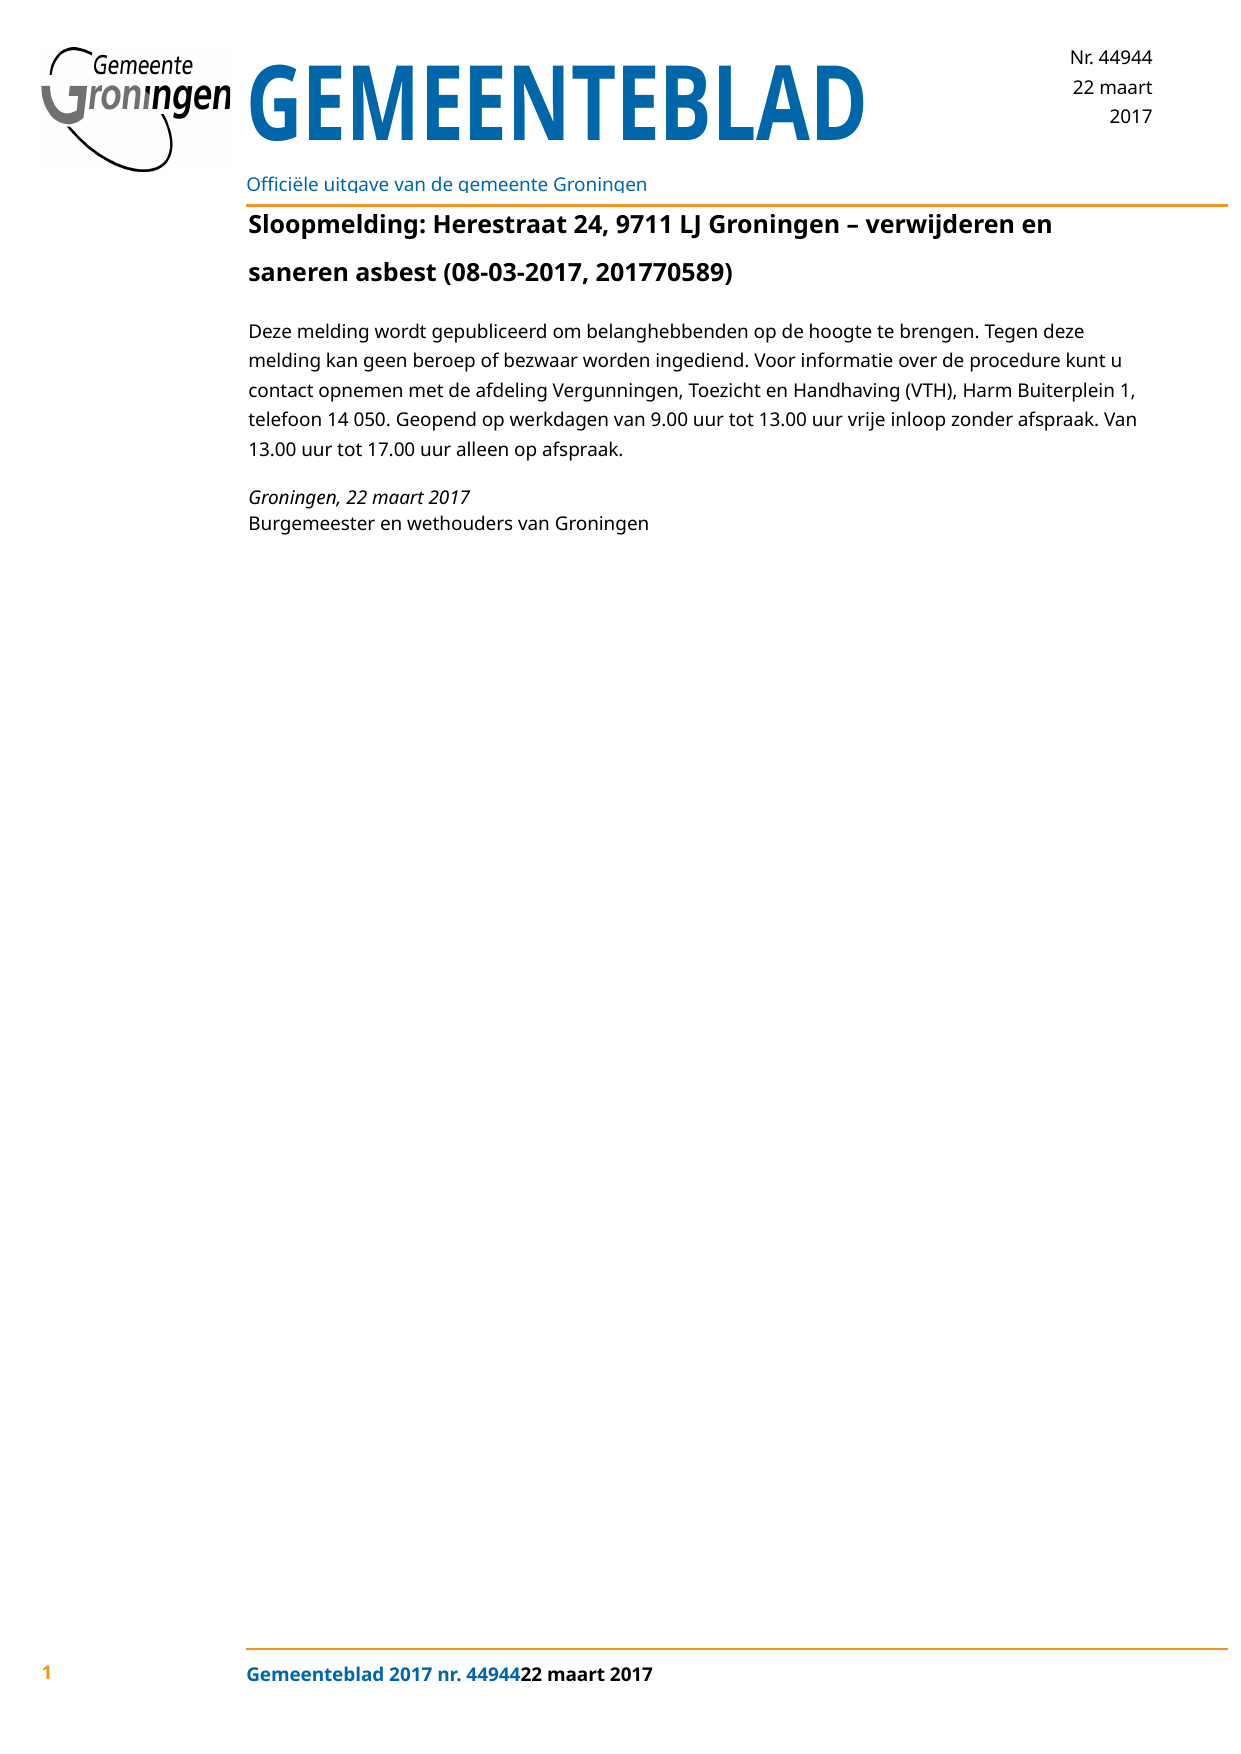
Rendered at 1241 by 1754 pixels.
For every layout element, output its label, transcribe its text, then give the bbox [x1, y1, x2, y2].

picture [41, 47, 231, 172]
text Deze melding wordt gepubliceerd om belanghebbenden op de hoogte te brengen. Tegen deze melding kan geen beroep of bezwaar worden ingediend. Voor informatie over de procedure kunt u contact opnemen met de afdeling Vergunningen, Toezicht en Handhaving (VTH), Harm Buiterplein 1, telefoon 14 050. Geopend op werkdagen van 9.00 uur tot 13.00 uur vrije inloop zonder afspraak. Van 13.00 uur tot 17.00 uur alleen op afspraak. [248, 318, 1152, 462]
text Groningen, 22 maart 2017 [248, 484, 1152, 510]
text Burgemeester en wethouders van Groningen [248, 510, 1152, 536]
text Sloopmelding: Herestraat 24, 9711 LJ Groningen – verwijderen en saneren asbest (08-03-2017, 201770589) [248, 207, 1152, 288]
